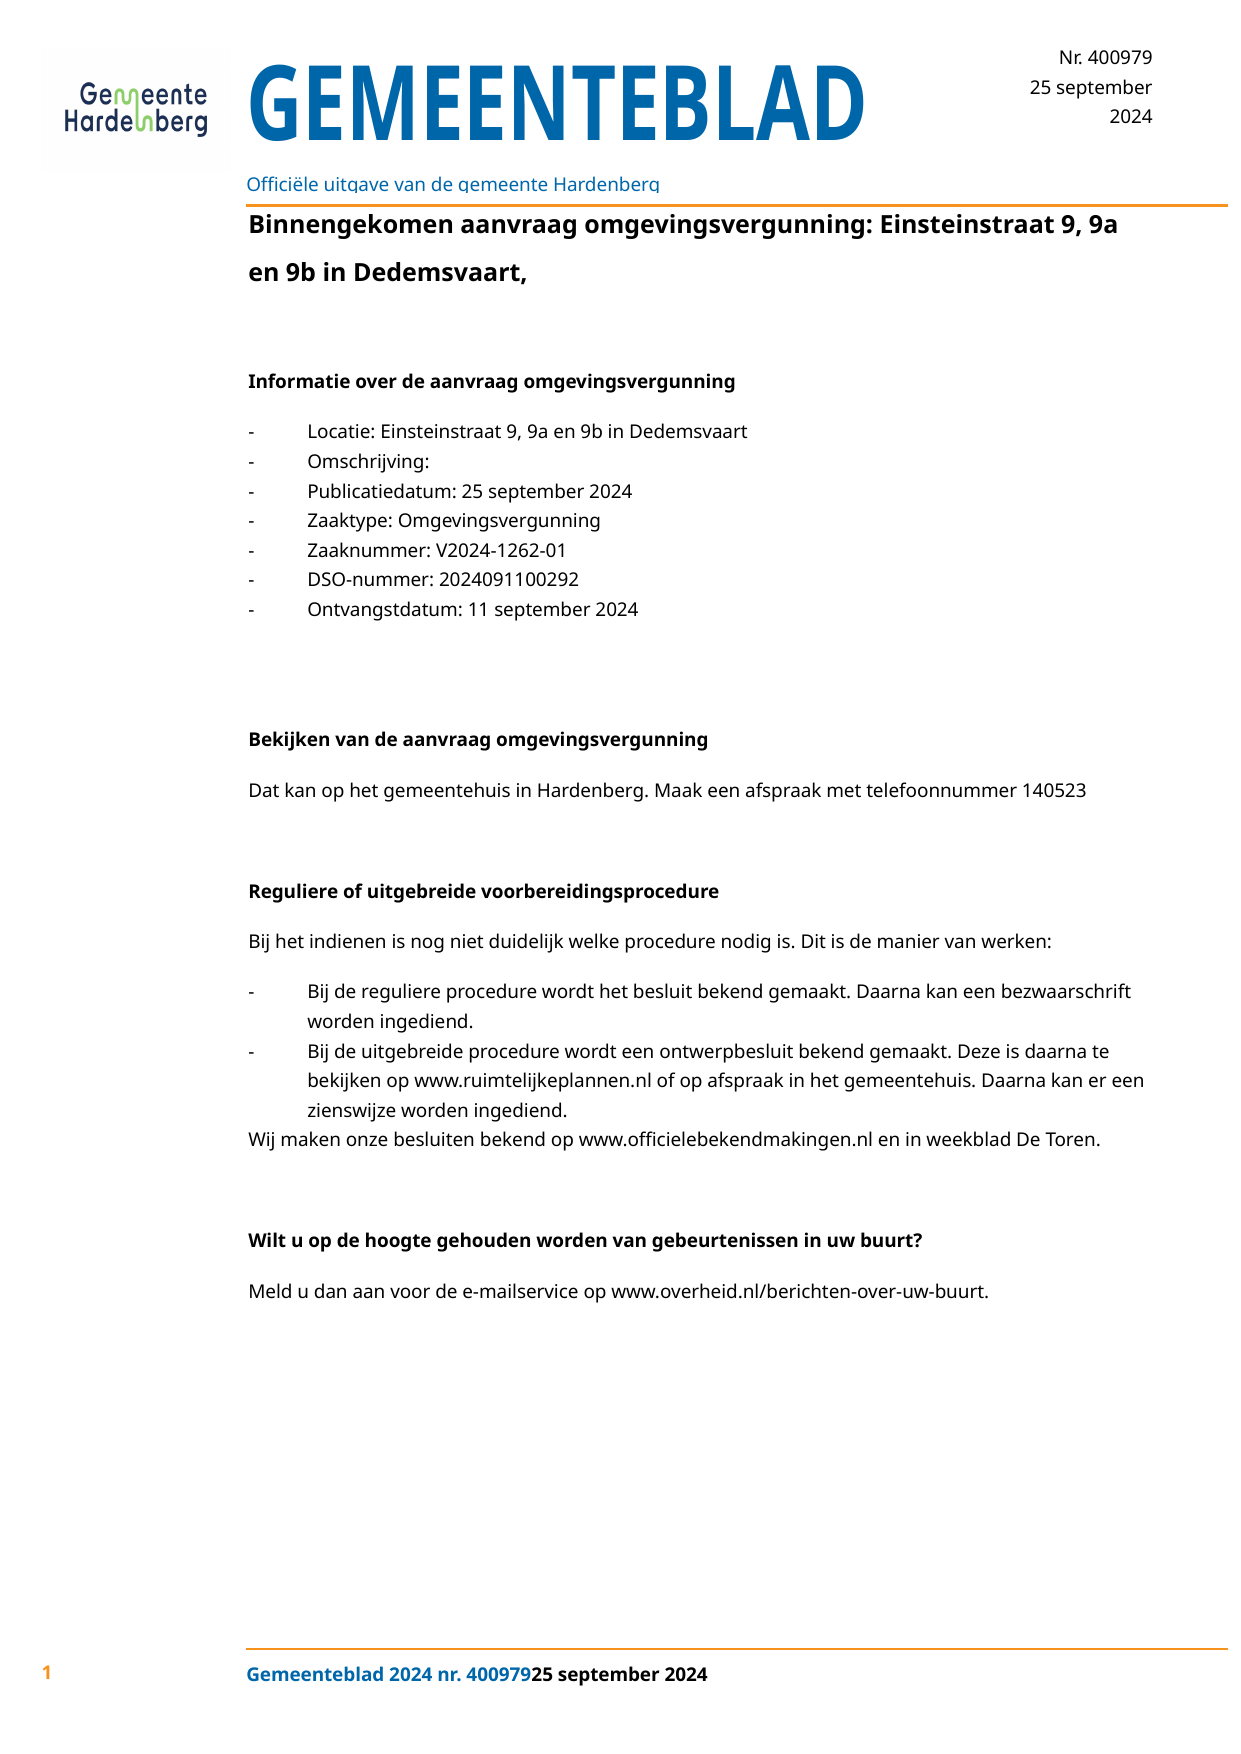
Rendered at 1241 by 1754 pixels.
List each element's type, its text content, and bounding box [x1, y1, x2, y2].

text Meld u dan aan voor de e-mailservice op www.overheid.nl/berichten-over-uw-buurt. [248, 1278, 1152, 1304]
text Wilt u op de hoogte gehouden worden van gebeurtenissen in uw buurt? [248, 1227, 1152, 1253]
picture [41, 47, 231, 172]
list Publicatiedatum: 25 september 2024 [248, 478, 1152, 504]
list Bij de reguliere procedure wordt het besluit bekend gemaakt. Daarna kan een bezwaarschrift worden ingediend. [248, 979, 1152, 1034]
list Omschrijving: [248, 448, 1152, 474]
text Reguliere of uitgebreide voorbereidingsprocedure [248, 878, 1152, 904]
text Binnengekomen aanvraag omgevingsvergunning: Einsteinstraat 9, 9a en 9b in Dedemsvaart, [248, 207, 1152, 288]
list Zaaktype: Omgevingsvergunning [248, 507, 1152, 533]
list Bij de uitgebreide procedure wordt een ontwerpbesluit bekend gemaakt. Deze is daarna te bekijken op www.ruimtelijkeplannen.nl of op afspraak in het gemeentehuis. Daarna kan er een zienswijze worden ingediend. [248, 1038, 1152, 1123]
list Locatie: Einsteinstraat 9, 9a en 9b in Dedemsvaart [248, 419, 1152, 444]
text Bekijken van de aanvraag omgevingsvergunning [248, 727, 1152, 752]
text Wij maken onze besluiten bekend op www.officielebekendmakingen.nl en in weekblad De Toren. [248, 1127, 1152, 1152]
text Informatie over de aanvraag omgevingsvergunning [248, 368, 1152, 394]
text Dat kan op het gemeentehuis in Hardenberg. Maak een afspraak met telefoonnummer 140523 [248, 777, 1152, 803]
list Zaaknummer: V2024-1262-01 [248, 537, 1152, 563]
text Bij het indienen is nog niet duidelijk welke procedure nodig is. Dit is de manier van werken: [248, 928, 1152, 954]
list Ontvangstdatum: 11 september 2024 [248, 596, 1152, 622]
list DSO-nummer: 2024091100292 [248, 567, 1152, 592]
